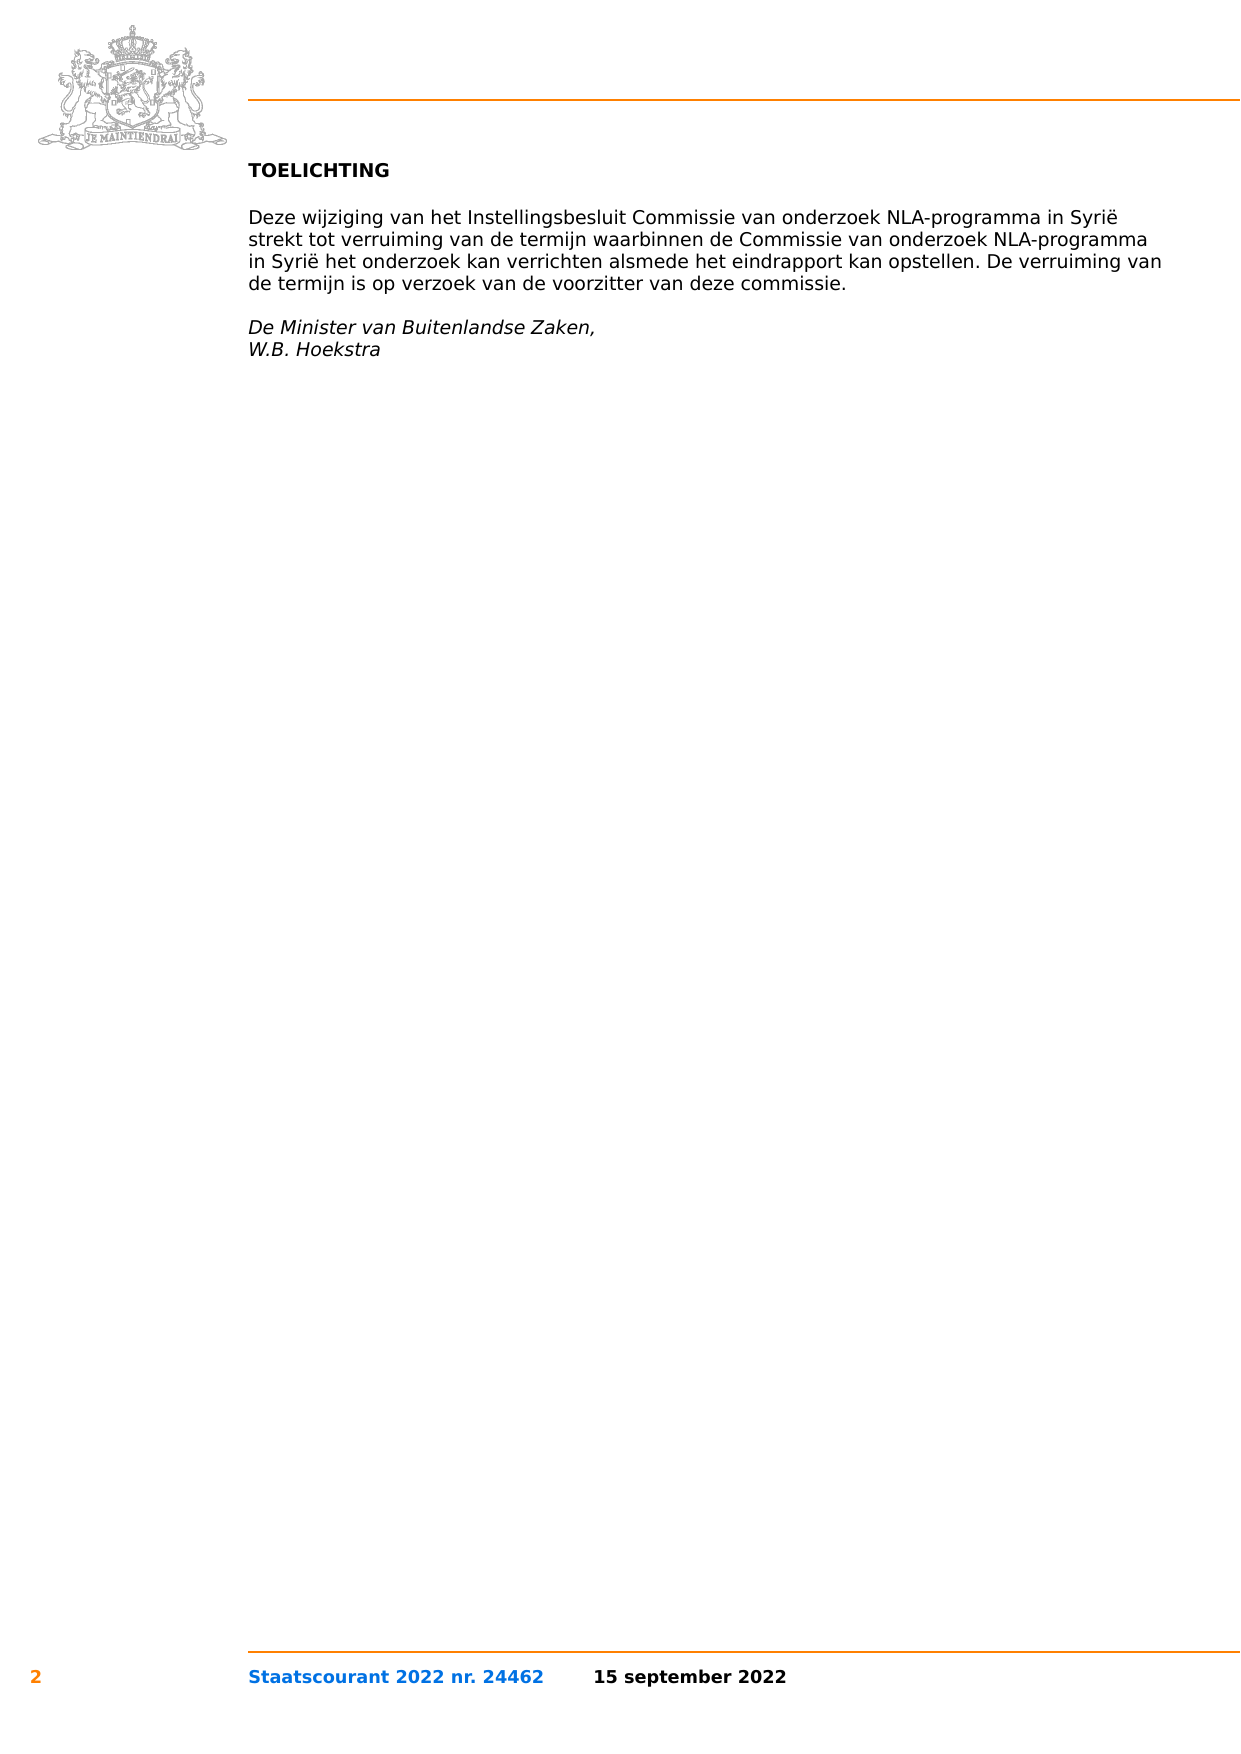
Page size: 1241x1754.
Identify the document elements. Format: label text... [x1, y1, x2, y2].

text De Minister van Buitenlandse Zaken, W.B. Hoekstra [248, 317, 1163, 361]
subtitle TOELICHTING [248, 160, 1163, 182]
text Deze wijziging van het Instellingsbesluit Commissie van onderzoek NLA-programma in Syrië strekt tot verruiming van de termijn waarbinnen de Commissie van onderzoek NLA-programma in Syrië het onderzoek kan verrichten alsmede het eindrapport kan opstellen. De verruiming van de termijn is op verzoek van de voorzitter van deze commissie. [248, 207, 1163, 295]
picture [38, 25, 227, 150]
